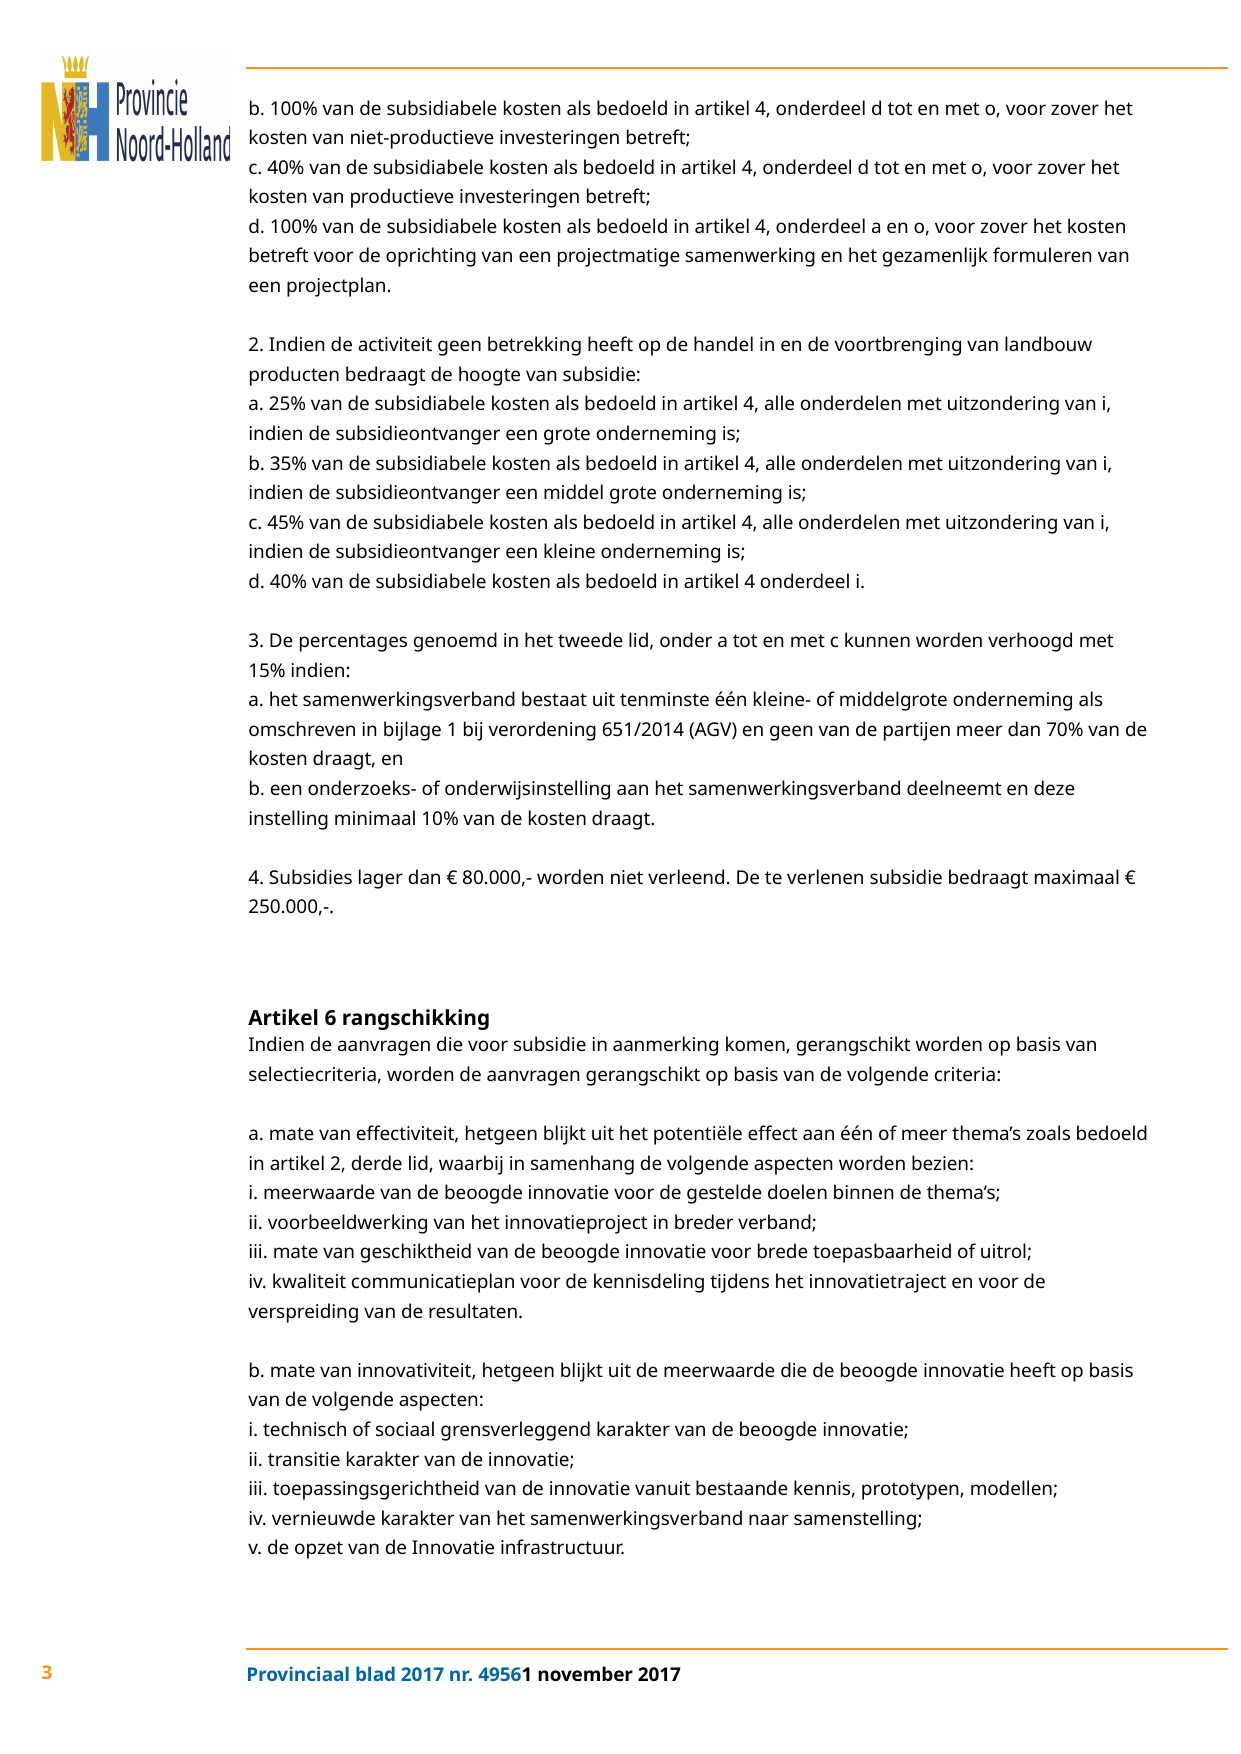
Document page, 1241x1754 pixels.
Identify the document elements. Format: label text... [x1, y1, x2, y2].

text iii. toepassingsgerichtheid van de innovatie vanuit bestaande kennis, prototypen, modellen; [248, 1475, 1152, 1501]
text 3. De percentages genoemd in het tweede lid, onder a tot en met c kunnen worden verhoogd met 15% indien: [248, 627, 1152, 683]
text iii. mate van geschiktheid van de beoogde innovatie voor brede toepasbaarheid of uitrol; [248, 1239, 1152, 1264]
text i. meerwaarde van de beoogde innovatie voor de gestelde doelen binnen de thema’s; [248, 1179, 1152, 1205]
text d. 100% van de subsidiabele kosten als bedoeld in artikel 4, onderdeel a en o, voor zover het kosten betreft voor de oprichting van een projectmatige samenwerking en het gezamenlijk formuleren van een projectplan. [248, 213, 1152, 298]
text a. het samenwerkingsverband bestaat uit tenminste één kleine- of middelgrote onderneming als omschreven in bijlage 1 bij verordening 651/2014 (AGV) en geen van de partijen meer dan 70% van de kosten draagt, en [248, 686, 1152, 771]
text v. de opzet van de Innovatie infrastructuur. [248, 1534, 1152, 1560]
text b. een onderzoeks- of onderwijsinstelling aan het samenwerkingsverband deelneemt en deze instelling minimaal 10% van de kosten draagt. [248, 775, 1152, 831]
text 4. Subsidies lager dan € 80.000,- worden niet verleend. De te verlenen subsidie bedraagt maximaal € 250.000,-. [248, 864, 1152, 919]
text c. 40% van de subsidiabele kosten als bedoeld in artikel 4, onderdeel d tot en met o, voor zover het kosten van productieve investeringen betreft; [248, 154, 1152, 209]
text 2. Indien de activiteit geen betrekking heeft op de handel in en de voortbrenging van landbouw producten bedraagt de hoogte van subsidie: [248, 331, 1152, 387]
text b. 35% van de subsidiabele kosten als bedoeld in artikel 4, alle onderdelen met uitzondering van i, indien de subsidieontvanger een middel grote onderneming is; [248, 450, 1152, 505]
text b. 100% van de subsidiabele kosten als bedoeld in artikel 4, onderdeel d tot en met o, voor zover het kosten van niet-productieve investeringen betreft; [248, 95, 1152, 150]
text ii. transitie karakter van de innovatie; [248, 1446, 1152, 1471]
text d. 40% van de subsidiabele kosten als bedoeld in artikel 4 onderdeel i. [248, 568, 1152, 594]
text c. 45% van de subsidiabele kosten als bedoeld in artikel 4, alle onderdelen met uitzondering van i, indien de subsidieontvanger een kleine onderneming is; [248, 509, 1152, 564]
text a. 25% van de subsidiabele kosten als bedoeld in artikel 4, alle onderdelen met uitzondering van i, indien de subsidieontvanger een grote onderneming is; [248, 391, 1152, 446]
text a. mate van effectiviteit, hetgeen blijkt uit het potentiële effect aan één of meer thema’s zoals bedoeld in artikel 2, derde lid, waarbij in samenhang de volgende aspecten worden bezien: [248, 1120, 1152, 1176]
text Indien de aanvragen die voor subsidie in aanmerking komen, gerangschikt worden op basis van selectiecriteria, worden de aanvragen gerangschikt op basis van de volgende criteria: [248, 1032, 1152, 1087]
text Artikel 6 rangschikking [248, 1003, 1152, 1032]
picture [41, 47, 231, 172]
text i. technisch of sociaal grensverleggend karakter van de beoogde innovatie; [248, 1416, 1152, 1442]
text iv. vernieuwde karakter van het samenwerkingsverband naar samenstelling; [248, 1505, 1152, 1531]
text ii. voorbeeldwerking van het innovatieproject in breder verband; [248, 1209, 1152, 1235]
text b. mate van innovativiteit, hetgeen blijkt uit de meerwaarde die de beoogde innovatie heeft op basis van de volgende aspecten: [248, 1357, 1152, 1412]
text iv. kwaliteit communicatieplan voor de kennisdeling tijdens het innovatietraject en voor de verspreiding van de resultaten. [248, 1268, 1152, 1323]
